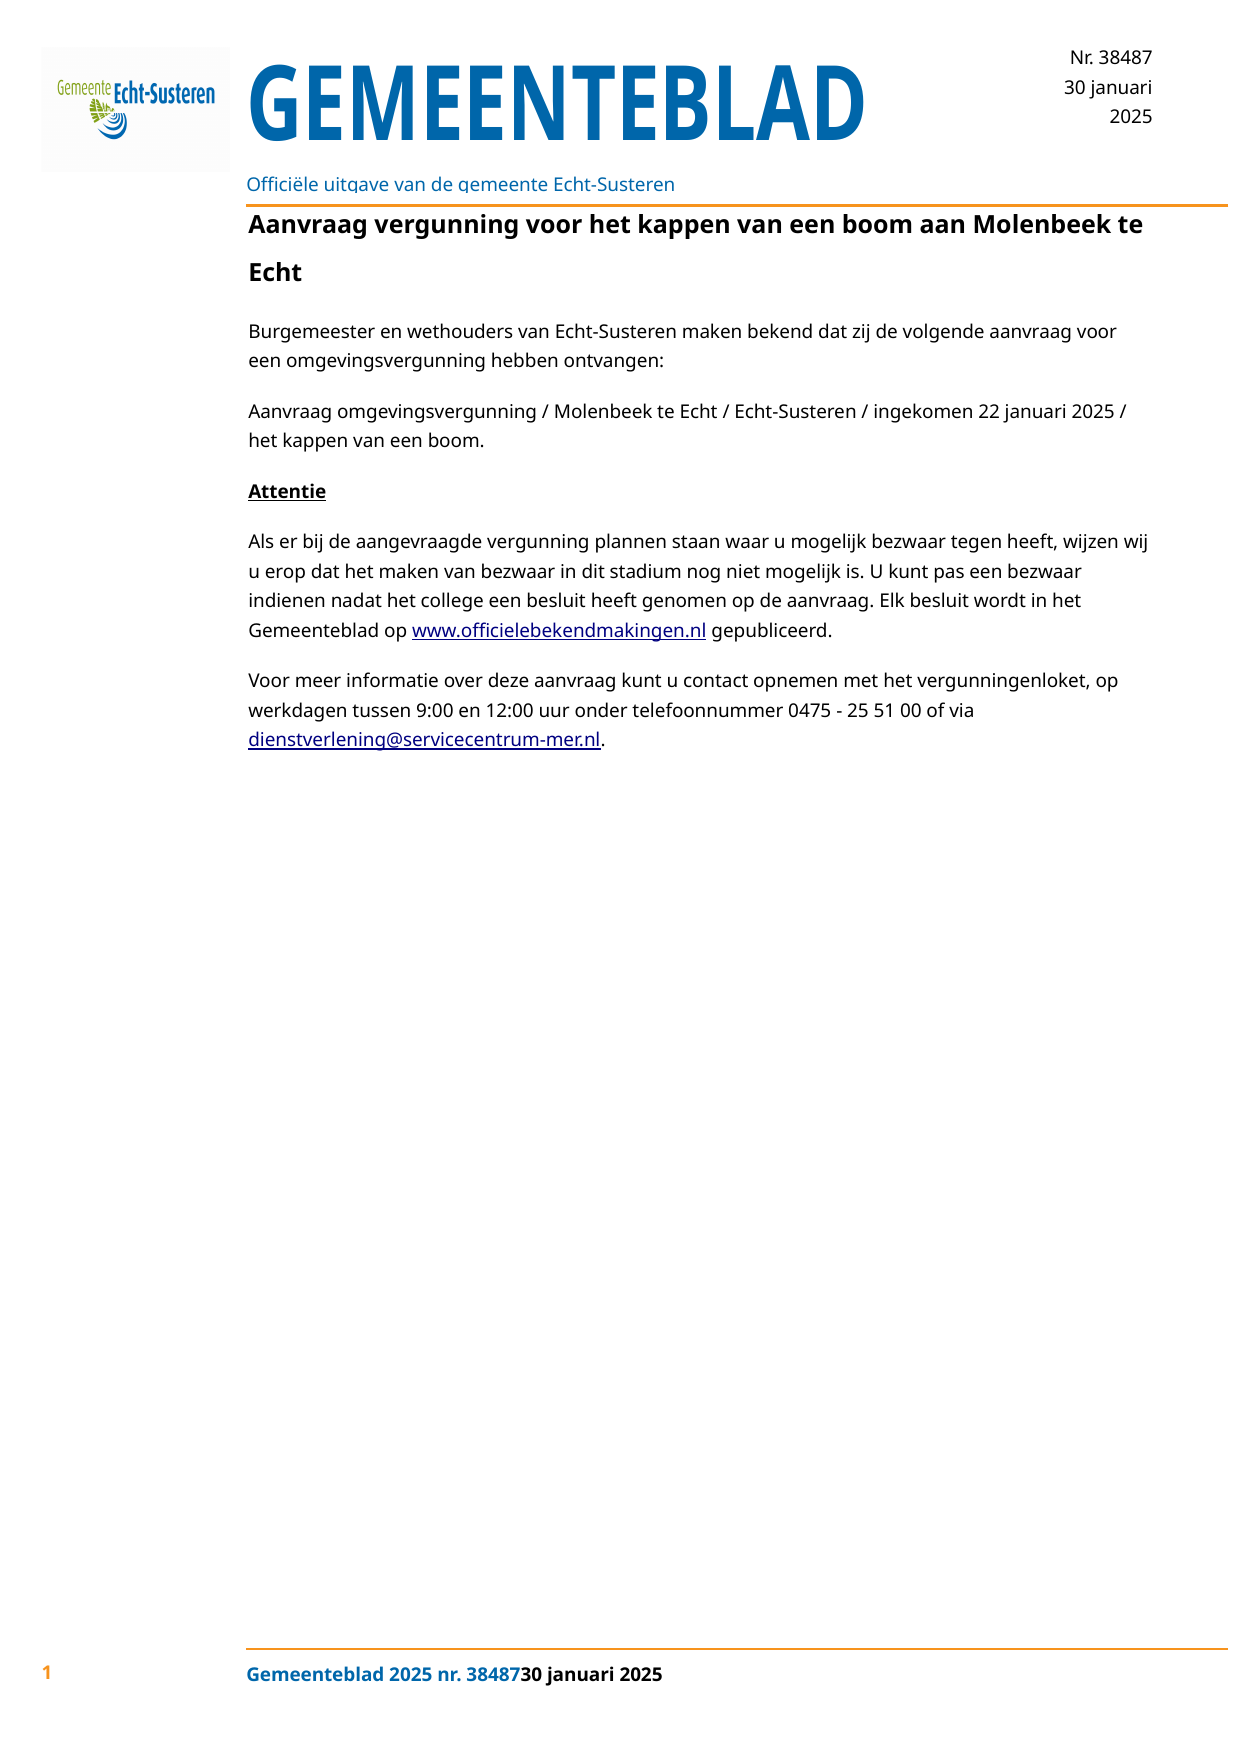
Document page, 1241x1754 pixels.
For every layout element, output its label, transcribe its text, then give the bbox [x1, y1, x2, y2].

text Attentie [248, 478, 1152, 504]
text Aanvraag vergunning voor het kappen van een boom aan Molenbeek te Echt [248, 207, 1152, 288]
picture [41, 47, 231, 172]
text Aanvraag omgevingsvergunning / Molenbeek te Echt / Echt-Susteren / ingekomen 22 januari 2025 / het kappen van een boom. [248, 398, 1152, 453]
text Burgemeester en wethouders van Echt-Susteren maken bekend dat zij de volgende aanvraag voor een omgevingsvergunning hebben ontvangen: [248, 318, 1152, 373]
text Voor meer informatie over deze aanvraag kunt u contact opnemen met het vergunningenloket, op werkdagen tussen 9:00 en 12:00 uur onder telefoonnummer 0475 - 25 51 00 of via dienstverlening@servicecentrum-mer.nl. [248, 667, 1152, 752]
text Als er bij de aangevraagde vergunning plannen staan waar u mogelijk bezwaar tegen heeft, wijzen wij u erop dat het maken van bezwaar in dit stadium nog niet mogelijk is. U kunt pas een bezwaar indienen nadat het college een besluit heeft genomen op de aanvraag. Elk besluit wordt in het Gemeenteblad op www.officielebekendmakingen.nl gepubliceerd. [248, 528, 1152, 643]
